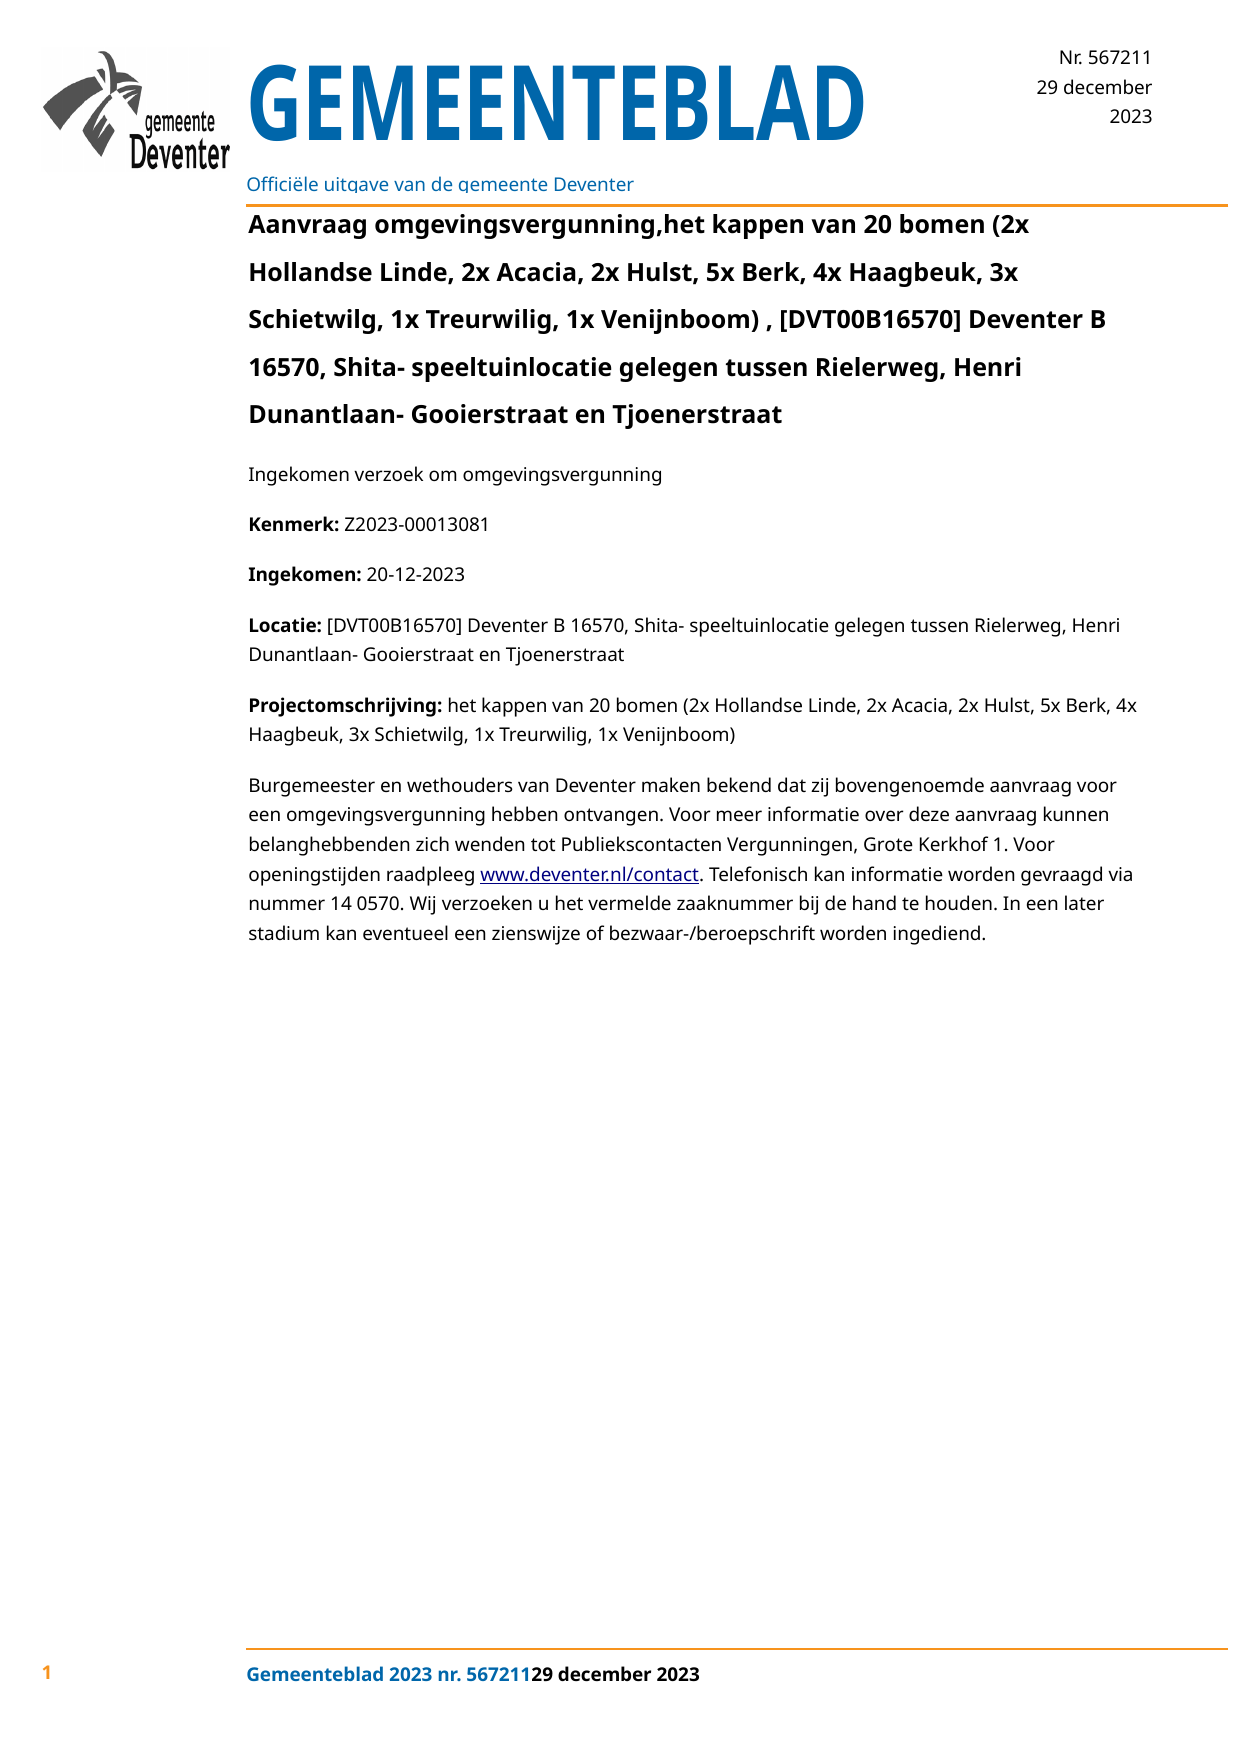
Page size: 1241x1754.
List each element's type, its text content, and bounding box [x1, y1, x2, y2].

text Locatie: [DVT00B16570] Deventer B 16570, Shita- speeltuinlocatie gelegen tussen Rielerweg, Henri Dunantlaan- Gooierstraat en Tjoenerstraat [248, 612, 1152, 667]
text Ingekomen: 20-12-2023 [248, 562, 1152, 587]
text Ingekomen verzoek om omgevingsvergunning [248, 461, 1152, 486]
text Projectomschrijving: het kappen van 20 bomen (2x Hollandse Linde, 2x Acacia, 2x Hulst, 5x Berk, 4x Haagbeuk, 3x Schietwilg, 1x Treurwilig, 1x Venijnboom) [248, 692, 1152, 747]
text Kenmerk: Z2023-00013081 [248, 511, 1152, 537]
picture [41, 47, 231, 172]
text Aanvraag omgevingsvergunning,het kappen van 20 bomen (2x Hollandse Linde, 2x Acacia, 2x Hulst, 5x Berk, 4x Haagbeuk, 3x Schietwilg, 1x Treurwilig, 1x Venijnboom) , [DVT00B16570] Deventer B 16570, Shita- speeltuinlocatie gelegen tussen Rielerweg, Henri Dunantlaan- Gooierstraat en Tjoenerstraat [248, 207, 1152, 431]
text Burgemeester en wethouders van Deventer maken bekend dat zij bovengenoemde aanvraag voor een omgevingsvergunning hebben ontvangen. Voor meer informatie over deze aanvraag kunnen belanghebbenden zich wenden tot Publiekscontacten Vergunningen, Grote Kerkhof 1. Voor openingstijden raadpleeg www.deventer.nl/contact. Telefonisch kan informatie worden gevraagd via nummer 14 0570. Wij verzoeken u het vermelde zaaknummer bij de hand te houden. In een later stadium kan eventueel een zienswijze of bezwaar-/beroepschrift worden ingediend. [248, 772, 1152, 946]
